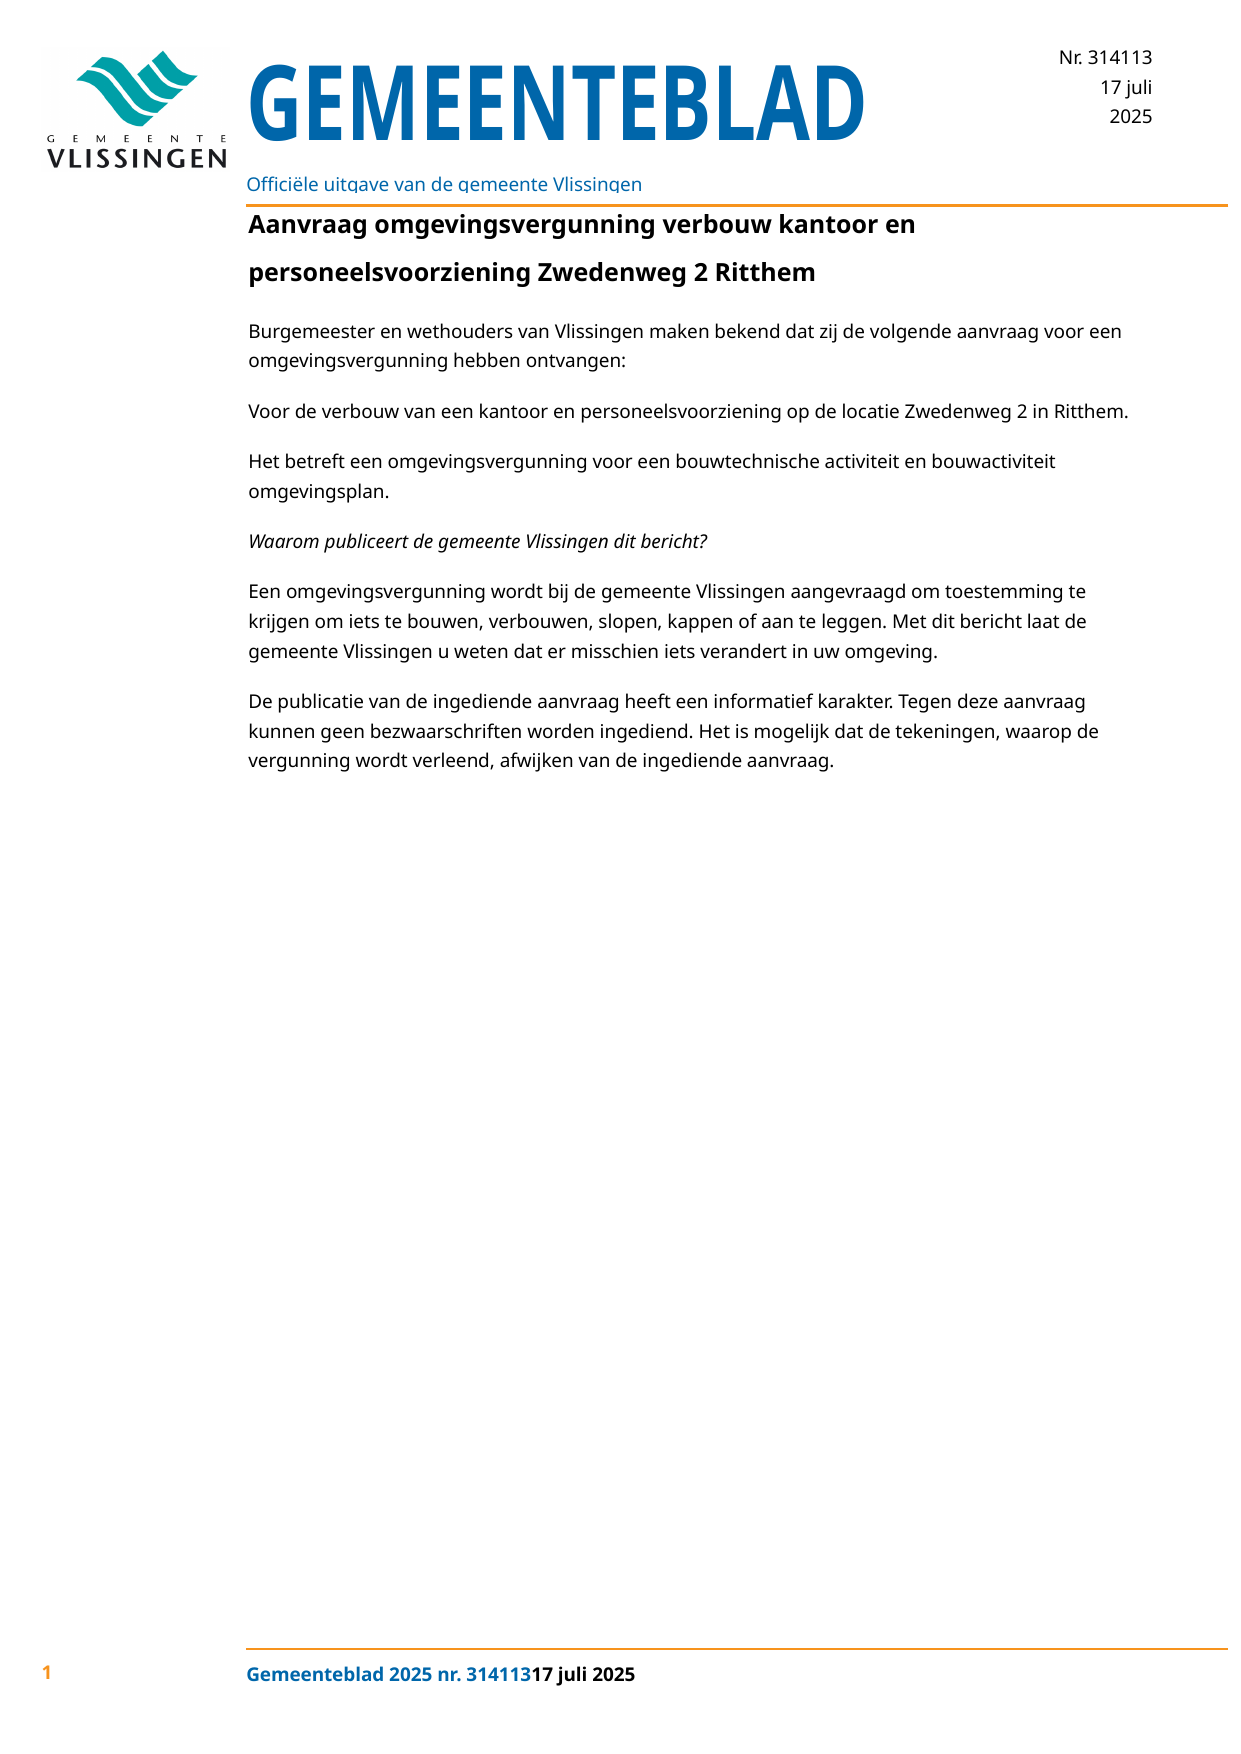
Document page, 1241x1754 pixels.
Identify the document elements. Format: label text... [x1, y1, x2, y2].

text Het betreft een omgevingsvergunning voor een bouwtechnische activiteit en bouwactiviteit omgevingsplan. [248, 448, 1152, 504]
text Aanvraag omgevingsvergunning verbouw kantoor en personeelsvoorziening Zwedenweg 2 Ritthem [248, 207, 1152, 288]
text De publicatie van de ingediende aanvraag heeft een informatief karakter. Tegen deze aanvraag kunnen geen bezwaarschriften worden ingediend. Het is mogelijk dat de tekeningen, waarop de vergunning wordt verleend, afwijken van de ingediende aanvraag. [248, 688, 1152, 773]
text Voor de verbouw van een kantoor en personeelsvoorziening op de locatie Zwedenweg 2 in Ritthem. [248, 398, 1152, 424]
picture [41, 47, 231, 172]
text Burgemeester en wethouders van Vlissingen maken bekend dat zij de volgende aanvraag voor een omgevingsvergunning hebben ontvangen: [248, 318, 1152, 373]
text Een omgevingsvergunning wordt bij de gemeente Vlissingen aangevraagd om toestemming te krijgen om iets te bouwen, verbouwen, slopen, kappen of aan te leggen. Met dit bericht laat de gemeente Vlissingen u weten dat er misschien iets verandert in uw omgeving. [248, 579, 1152, 664]
text Waarom publiceert de gemeente Vlissingen dit bericht? [248, 528, 1152, 554]
